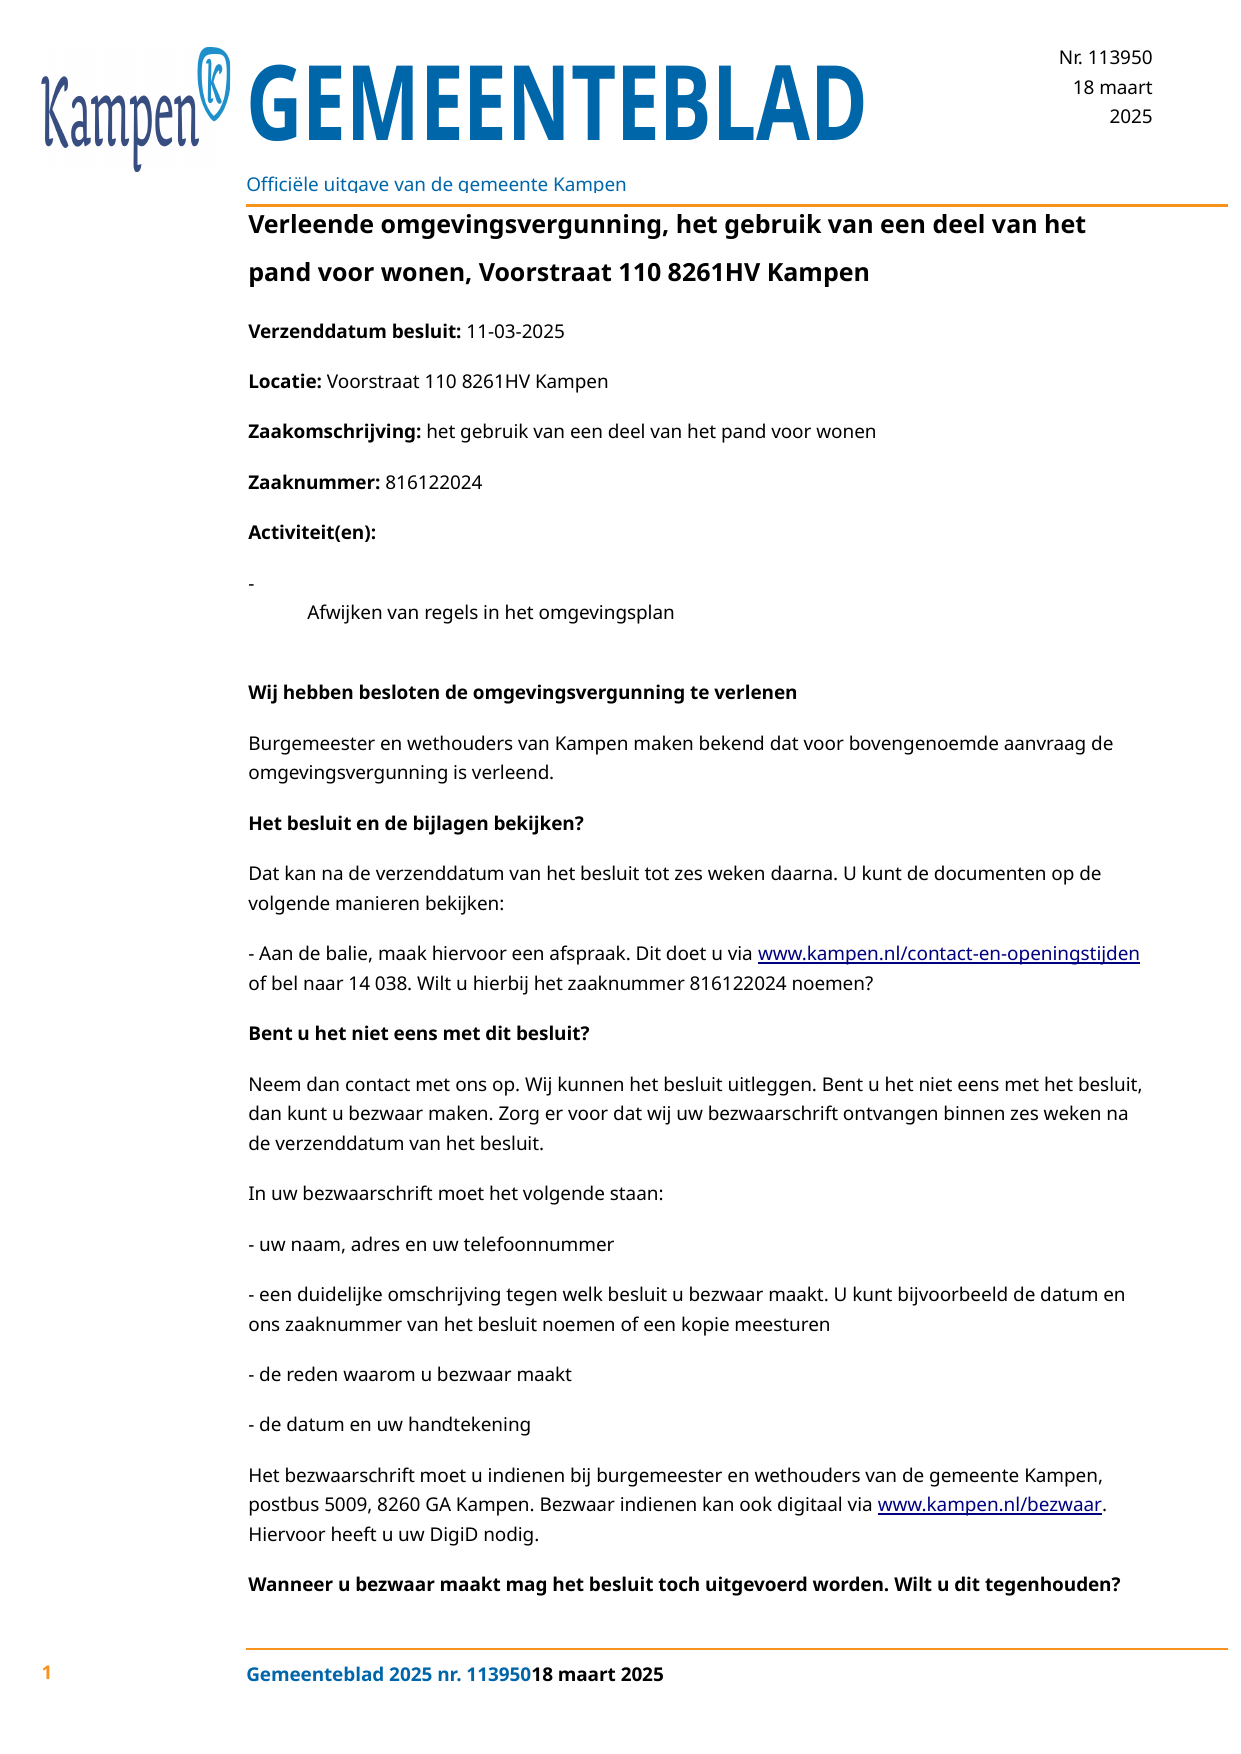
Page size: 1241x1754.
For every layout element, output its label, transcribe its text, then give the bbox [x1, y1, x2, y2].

text Het bezwaarschrift moet u indienen bij burgemeester en wethouders van de gemeente Kampen, postbus 5009, 8260 GA Kampen. Bezwaar indienen kan ook digitaal via www.kampen.nl/bezwaar. Hiervoor heeft u uw DigiD nodig. [248, 1462, 1152, 1547]
text Wanneer u bezwaar maakt mag het besluit toch uitgevoerd worden. Wilt u dit tegenhouden? [248, 1572, 1152, 1597]
list Afwijken van regels in het omgevingsplan [248, 599, 1152, 625]
text Locatie: Voorstraat 110 8261HV Kampen [248, 368, 1152, 394]
text Het besluit en de bijlagen bekijken? [248, 810, 1152, 836]
text Dat kan na de verzenddatum van het besluit tot zes weken daarna. U kunt de documenten op de volgende manieren bekijken: [248, 860, 1152, 916]
text Activiteit(en): [248, 519, 1152, 545]
text - de datum en uw handtekening [248, 1412, 1152, 1437]
text - uw naam, adres en uw telefoonnummer [248, 1231, 1152, 1257]
picture [41, 47, 231, 172]
text Burgemeester en wethouders van Kampen maken bekend dat voor bovengenoemde aanvraag de omgevingsvergunning is verleend. [248, 730, 1152, 785]
text In uw bezwaarschrift moet het volgende staan: [248, 1180, 1152, 1206]
text - de reden waarom u bezwaar maakt [248, 1361, 1152, 1387]
text Zaakomschrijving: het gebruik van een deel van het pand voor wonen [248, 419, 1152, 444]
text Wij hebben besloten de omgevingsvergunning te verlenen [248, 679, 1152, 705]
text - een duidelijke omschrijving tegen welk besluit u bezwaar maakt. U kunt bijvoorbeeld de datum en ons zaaknummer van het besluit noemen of een kopie meesturen [248, 1281, 1152, 1337]
text Bent u het niet eens met dit besluit? [248, 1020, 1152, 1046]
text Verzenddatum besluit: 11-03-2025 [248, 318, 1152, 344]
text - Aan de balie, maak hiervoor een afspraak. Dit doet u via www.kampen.nl/contact-en-openingstijden of bel naar 14 038. Wilt u hierbij het zaaknummer 816122024 noemen? [248, 940, 1152, 996]
text Zaaknummer: 816122024 [248, 469, 1152, 495]
text Neem dan contact met ons op. Wij kunnen het besluit uitleggen. Bent u het niet eens met het besluit, dan kunt u bezwaar maken. Zorg er voor dat wij uw bezwaarschrift ontvangen binnen zes weken na de verzenddatum van het besluit. [248, 1071, 1152, 1156]
text Verleende omgevingsvergunning, het gebruik van een deel van het pand voor wonen, Voorstraat 110 8261HV Kampen [248, 207, 1152, 288]
